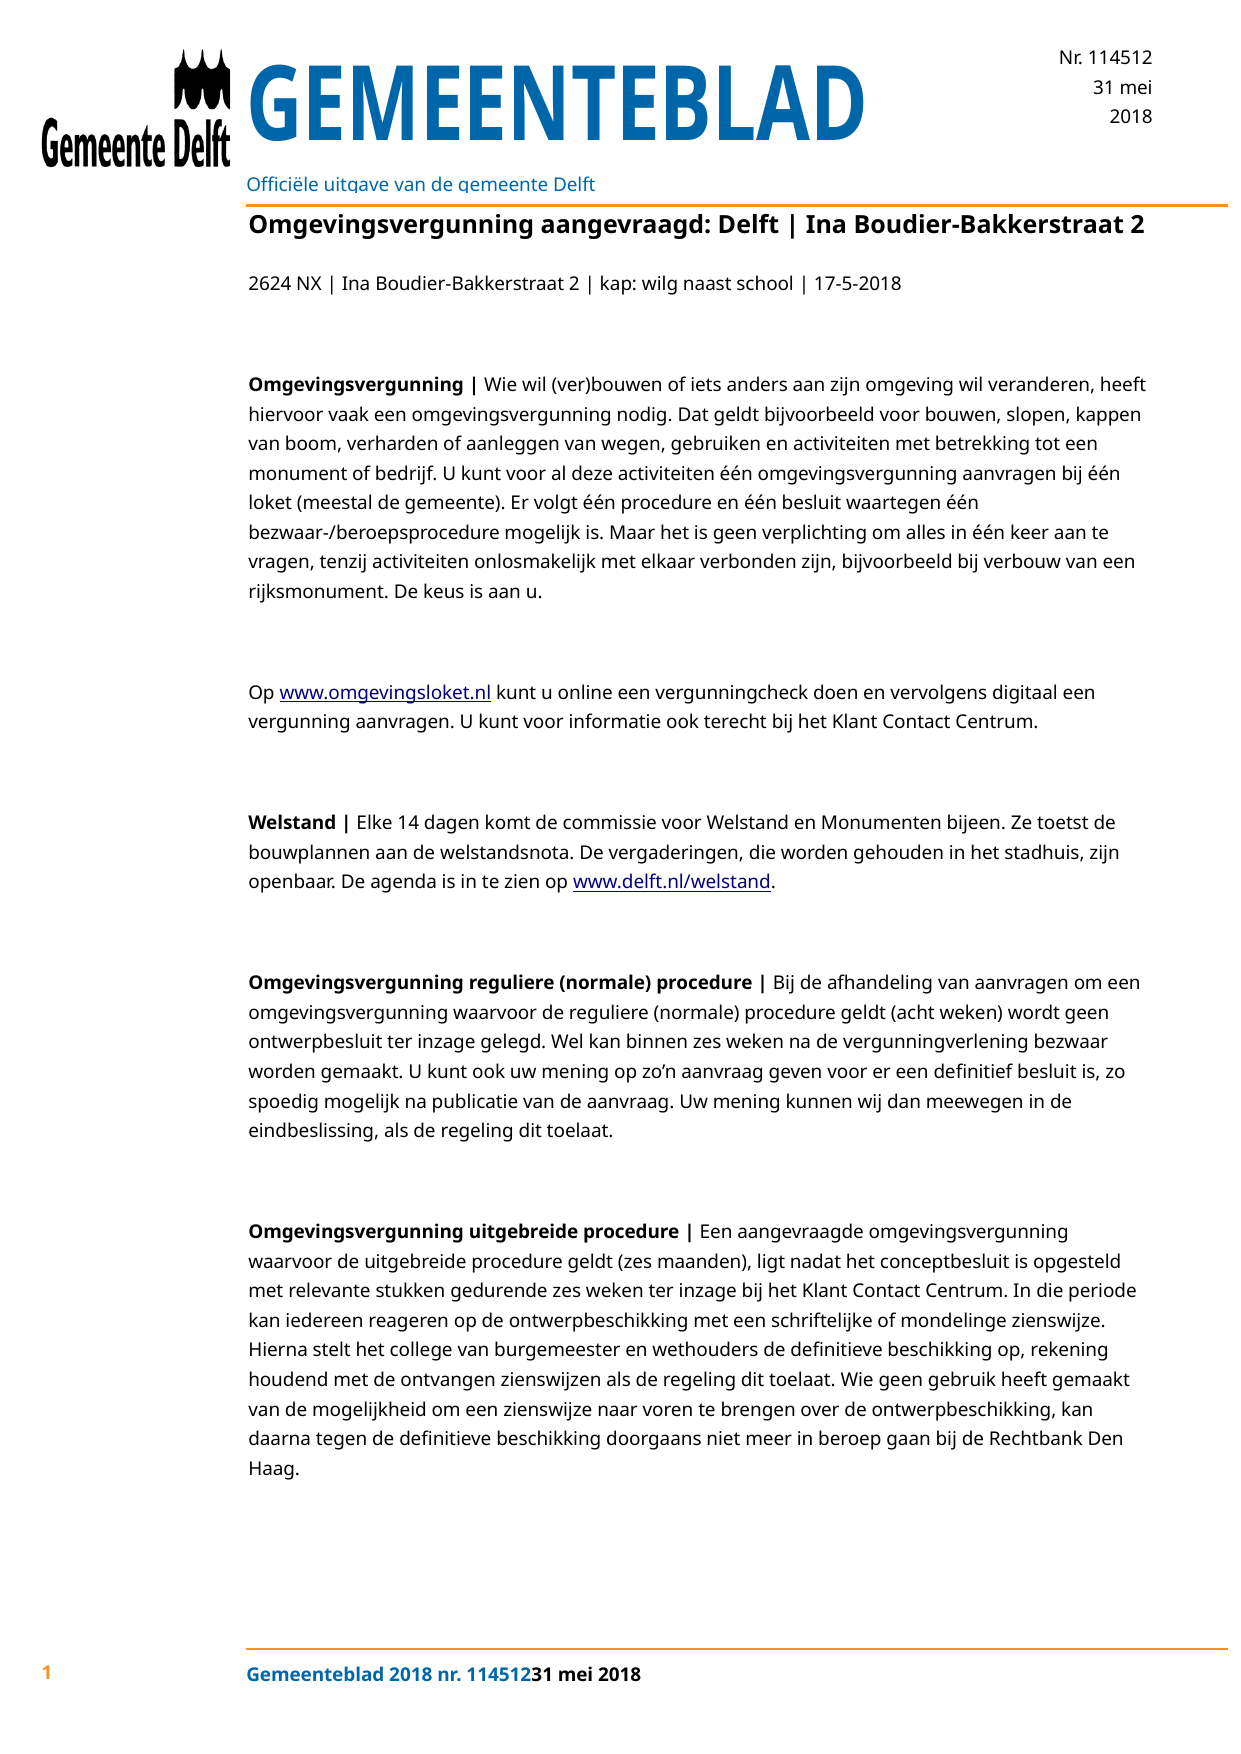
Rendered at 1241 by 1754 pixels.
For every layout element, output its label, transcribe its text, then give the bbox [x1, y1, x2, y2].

text 2624 NX | Ina Boudier-Bakkerstraat 2 | kap: wilg naast school | 17-5-2018 [248, 270, 1152, 296]
text Op www.omgevingsloket.nl kunt u online een vergunningcheck doen en vervolgens digitaal een vergunning aanvragen. U kunt voor informatie ook terecht bij het Klant Contact Centrum. [248, 679, 1152, 734]
text Welstand | Elke 14 dagen komt de commissie voor Welstand en Monumenten bijeen. Ze toetst de bouwplannen aan de welstandsnota. De vergaderingen, die worden gehouden in het stadhuis, zijn openbaar. De agenda is in te zien op www.delft.nl/welstand. [248, 809, 1152, 894]
picture [41, 47, 231, 172]
text Omgevingsvergunning aangevraagd: Delft | Ina Boudier-Bakkerstraat 2 [248, 207, 1152, 241]
text Omgevingsvergunning reguliere (normale) procedure | Bij de afhandeling van aanvragen om een omgevingsvergunning waarvoor de reguliere (normale) procedure geldt (acht weken) wordt geen ontwerpbesluit ter inzage gelegd. Wel kan binnen zes weken na de vergunningverlening bezwaar worden gemaakt. U kunt ook uw mening op zo’n aanvraag geven voor er een definitief besluit is, zo spoedig mogelijk na publicatie van de aanvraag. Uw mening kunnen wij dan meewegen in de eindbeslissing, als de regeling dit toelaat. [248, 969, 1152, 1143]
text Omgevingsvergunning | Wie wil (ver)bouwen of iets anders aan zijn omgeving wil veranderen, heeft hiervoor vaak een omgevingsvergunning nodig. Dat geldt bijvoorbeeld voor bouwen, slopen, kappen van boom, verharden of aanleggen van wegen, gebruiken en activiteiten met betrekking tot een monument of bedrijf. U kunt voor al deze activiteiten één omgevingsvergunning aanvragen bij één loket (meestal de gemeente). Er volgt één procedure en één besluit waartegen één bezwaar-/beroepsprocedure mogelijk is. Maar het is geen verplichting om alles in één keer aan te vragen, tenzij activiteiten onlosmakelijk met elkaar verbonden zijn, bijvoorbeeld bij verbouw van een rijksmonument. De keus is aan u. [248, 371, 1152, 604]
text Omgevingsvergunning uitgebreide procedure | Een aangevraagde omgevingsvergunning waarvoor de uitgebreide procedure geldt (zes maanden), ligt nadat het conceptbesluit is opgesteld met relevante stukken gedurende zes weken ter inzage bij het Klant Contact Centrum. In die periode kan iedereen reageren op de ontwerpbeschikking met een schriftelijke of mondelinge zienswijze. Hierna stelt het college van burgemeester en wethouders de definitieve beschikking op, rekening houdend met de ontvangen zienswijzen als de regeling dit toelaat. Wie geen gebruik heeft gemaakt van de mogelijkheid om een zienswijze naar voren te brengen over de ontwerpbeschikking, kan daarna tegen de definitieve beschikking doorgaans niet meer in beroep gaan bij de Rechtbank Den Haag. [248, 1218, 1152, 1481]
